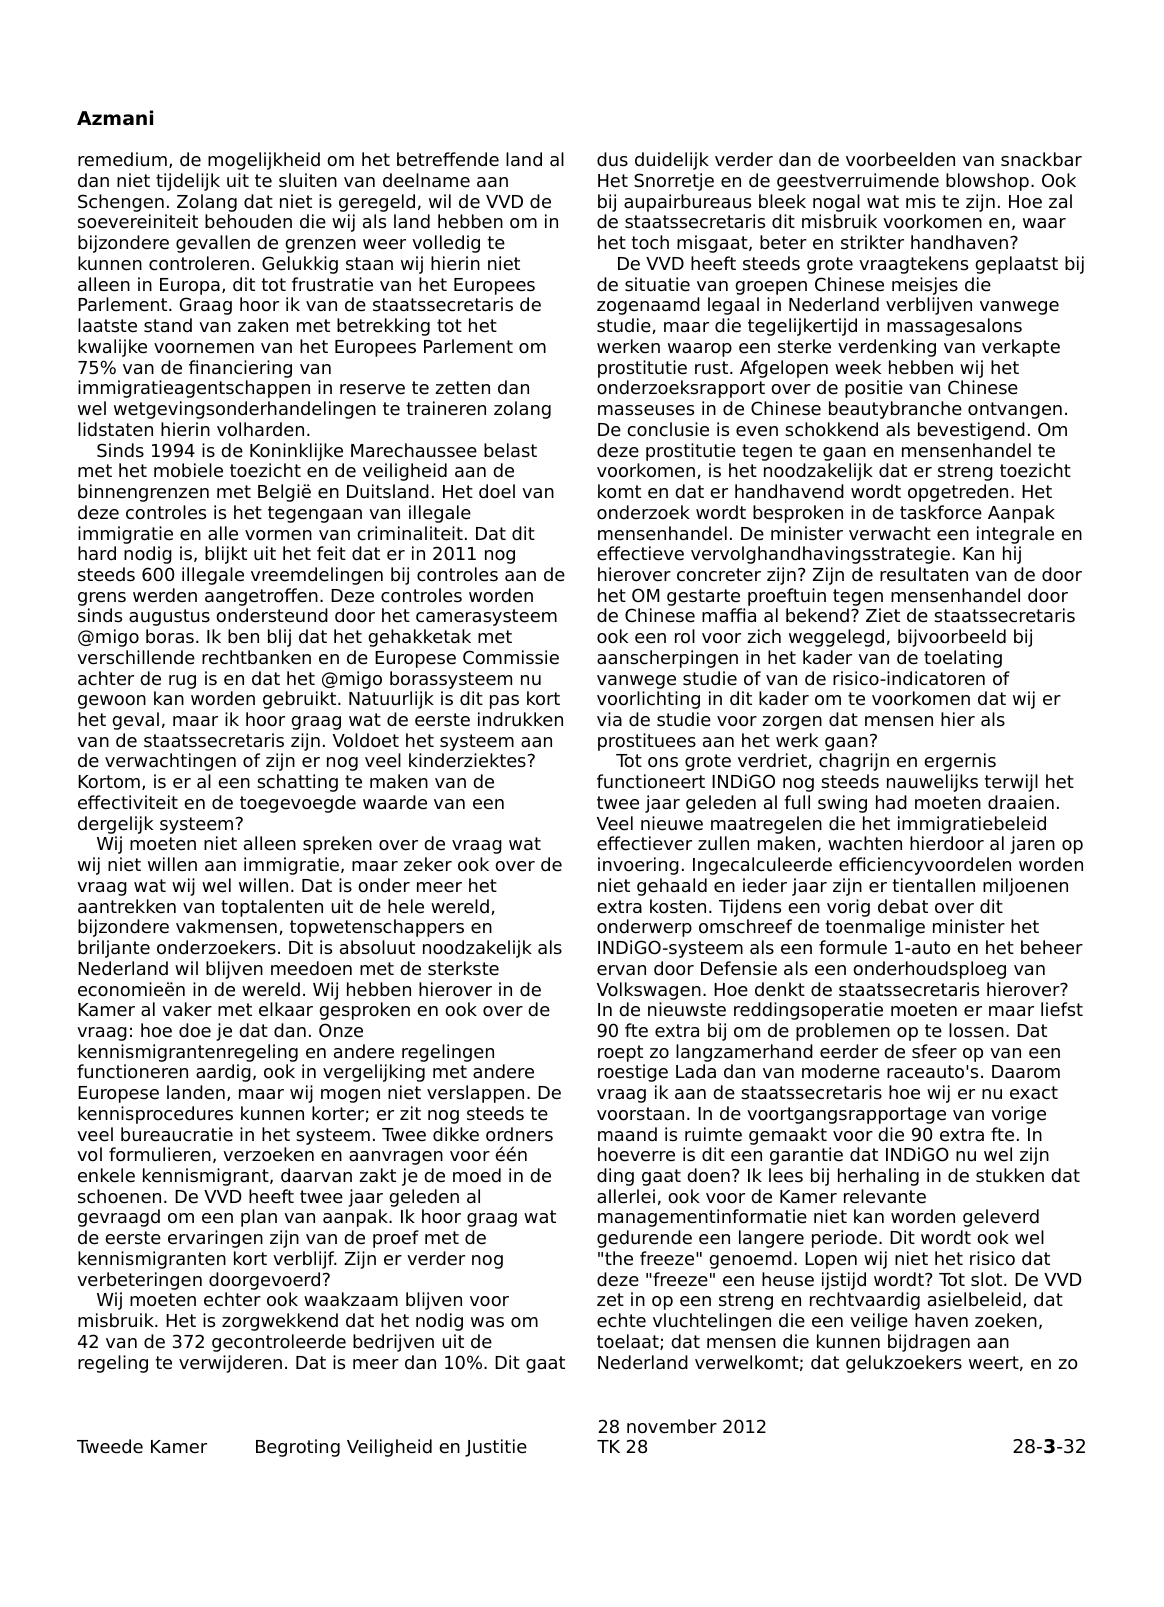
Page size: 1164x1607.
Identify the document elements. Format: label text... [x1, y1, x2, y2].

text remedium, de mogelijkheid om het betreffende land al dan niet tijdelijk uit te sluiten van deelname aan Schengen. Zolang dat niet is geregeld, wil de VVD de soevereiniteit behouden die wij als land hebben om in bijzondere gevallen de grenzen weer volledig te kunnen controleren. Gelukkig staan wij hierin niet alleen in Europa, dit tot frustratie van het Europees Parlement. Graag hoor ik van de staatssecretaris de laatste stand van zaken met betrekking tot het kwalijke voornemen van het Europees Parlement om 75% van de financiering van immigratieagentschappen in reserve te zetten dan wel wetgevingsonderhandelingen te traineren zolang lidstaten hierin volharden. [77, 150, 567, 440]
text Wij moeten niet alleen spreken over de vraag wat wij niet willen aan immigratie, maar zeker ook over de vraag wat wij wel willen. Dat is onder meer het aantrekken van toptalenten uit de hele wereld, bijzondere vakmensen, topwetenschappers en briljante onderzoekers. Dit is absoluut noodzakelijk als Nederland wil blijven meedoen met de sterkste economieën in de wereld. Wij hebben hierover in de Kamer al vaker met elkaar gesproken en ook over de vraag: hoe doe je dat dan. Onze kennismigrantenregeling en andere regelingen functioneren aardig, ook in vergelijking met andere Europese landen, maar wij mogen niet verslappen. De kennisprocedures kunnen korter; er zit nog steeds te veel bureaucratie in het systeem. Twee dikke ordners vol formulieren, verzoeken en aanvragen voor één enkele kennismigrant, daarvan zakt je de moed in de schoenen. De VVD heeft twee jaar geleden al gevraagd om een plan van aanpak. Ik hoor graag wat de eerste ervaringen zijn van de proef met de kennismigranten kort verblijf. Zijn er verder nog verbeteringen doorgevoerd? [77, 834, 567, 1290]
text dus duidelijk verder dan de voorbeelden van snackbar Het Snorretje en de geestverruimende blowshop. Ook bij aupairbureaus bleek nogal wat mis te zijn. Hoe zal de staatssecretaris dit misbruik voorkomen en, waar het toch misgaat, beter en strikter handhaven? [596, 150, 1087, 254]
text Sinds 1994 is de Koninklijke Marechaussee belast met het mobiele toezicht en de veiligheid aan de binnengrenzen met België en Duitsland. Het doel van deze controles is het tegengaan van illegale immigratie en alle vormen van criminaliteit. Dat dit hard nodig is, blijkt uit het feit dat er in 2011 nog steeds 600 illegale vreemdelingen bij controles aan de grens werden aangetroffen. Deze controles worden sinds augustus ondersteund door het camerasysteem @migo boras. Ik ben blij dat het gehakketak met verschillende rechtbanken en de Europese Commissie achter de rug is en dat het @migo borassysteem nu gewoon kan worden gebruikt. Natuurlijk is dit pas kort het geval, maar ik hoor graag wat de eerste indrukken van de staatssecretaris zijn. Voldoet het systeem aan de verwachtingen of zijn er nog veel kinderziektes? Kortom, is er al een schatting te maken van de effectiviteit en de toegevoegde waarde van een dergelijk systeem? [77, 440, 567, 834]
text De VVD heeft steeds grote vraagtekens geplaatst bij de situatie van groepen Chinese meisjes die zogenaamd legaal in Nederland verblijven vanwege studie, maar die tegelijkertijd in massagesalons werken waarop een sterke verdenking van verkapte prostitutie rust. Afgelopen week hebben wij het onderzoeksrapport over de positie van Chinese masseuses in de Chinese beautybranche ontvangen. De conclusie is even schokkend als bevestigend. Om deze prostitutie tegen te gaan en mensenhandel te voorkomen, is het noodzakelijk dat er streng toezicht komt en dat er handhavend wordt opgetreden. Het onderzoek wordt besproken in de taskforce Aanpak mensenhandel. De minister verwacht een integrale en effectieve vervolghandhavingsstrategie. Kan hij hierover concreter zijn? Zijn de resultaten van de door het OM gestarte proeftuin tegen mensenhandel door de Chinese maffia al bekend? Ziet de staatssecretaris ook een rol voor zich weggelegd, bijvoorbeeld bij aanscherpingen in het kader van de toelating vanwege studie of van de risico-indicatoren of voorlichting in dit kader om te voorkomen dat wij er via de studie voor zorgen dat mensen hier als prostituees aan het werk gaan? [596, 254, 1087, 751]
text Wij moeten echter ook waakzaam blijven voor misbruik. Het is zorgwekkend dat het nodig was om 42 van de 372 gecontroleerde bedrijven uit de regeling te verwijderen. Dat is meer dan 10%. Dit gaat [77, 1290, 567, 1373]
text Tot ons grote verdriet, chagrijn en ergernis functioneert INDiGO nog steeds nauwelijks terwijl het twee jaar geleden al full swing had moeten draaien. Veel nieuwe maatregelen die het immigratiebeleid effectiever zullen maken, wachten hierdoor al jaren op invoering. Ingecalculeerde efficiencyvoordelen worden niet gehaald en ieder jaar zijn er tientallen miljoenen extra kosten. Tijdens een vorig debat over dit onderwerp omschreef de toenmalige minister het INDiGO-systeem als een formule 1-auto en het beheer ervan door Defensie als een onderhoudsploeg van Volkswagen. Hoe denkt de staatssecretaris hierover? In de nieuwste reddingsoperatie moeten er maar liefst 90 fte extra bij om de problemen op te lossen. Dat roept zo langzamerhand eerder de sfeer op van een roestige Lada dan van moderne raceauto's. Daarom vraag ik aan de staatssecretaris hoe wij er nu exact voorstaan. In de voortgangsrapportage van vorige maand is ruimte gemaakt voor die 90 extra fte. In hoeverre is dit een garantie dat INDiGO nu wel zijn ding gaat doen? Ik lees bij herhaling in de stukken dat allerlei, ook voor de Kamer relevante managementinformatie niet kan worden geleverd gedurende een langere periode. Dit wordt ook wel "the freeze" genoemd. Lopen wij niet het risico dat deze "freeze" een heuse ijstijd wordt? Tot slot. De VVD zet in op een streng en rechtvaardig asielbeleid, dat echte vluchtelingen die een veilige haven zoeken, toelaat; dat mensen die kunnen bijdragen aan Nederland verwelkomt; dat gelukzoekers weert, en zo [596, 751, 1087, 1373]
